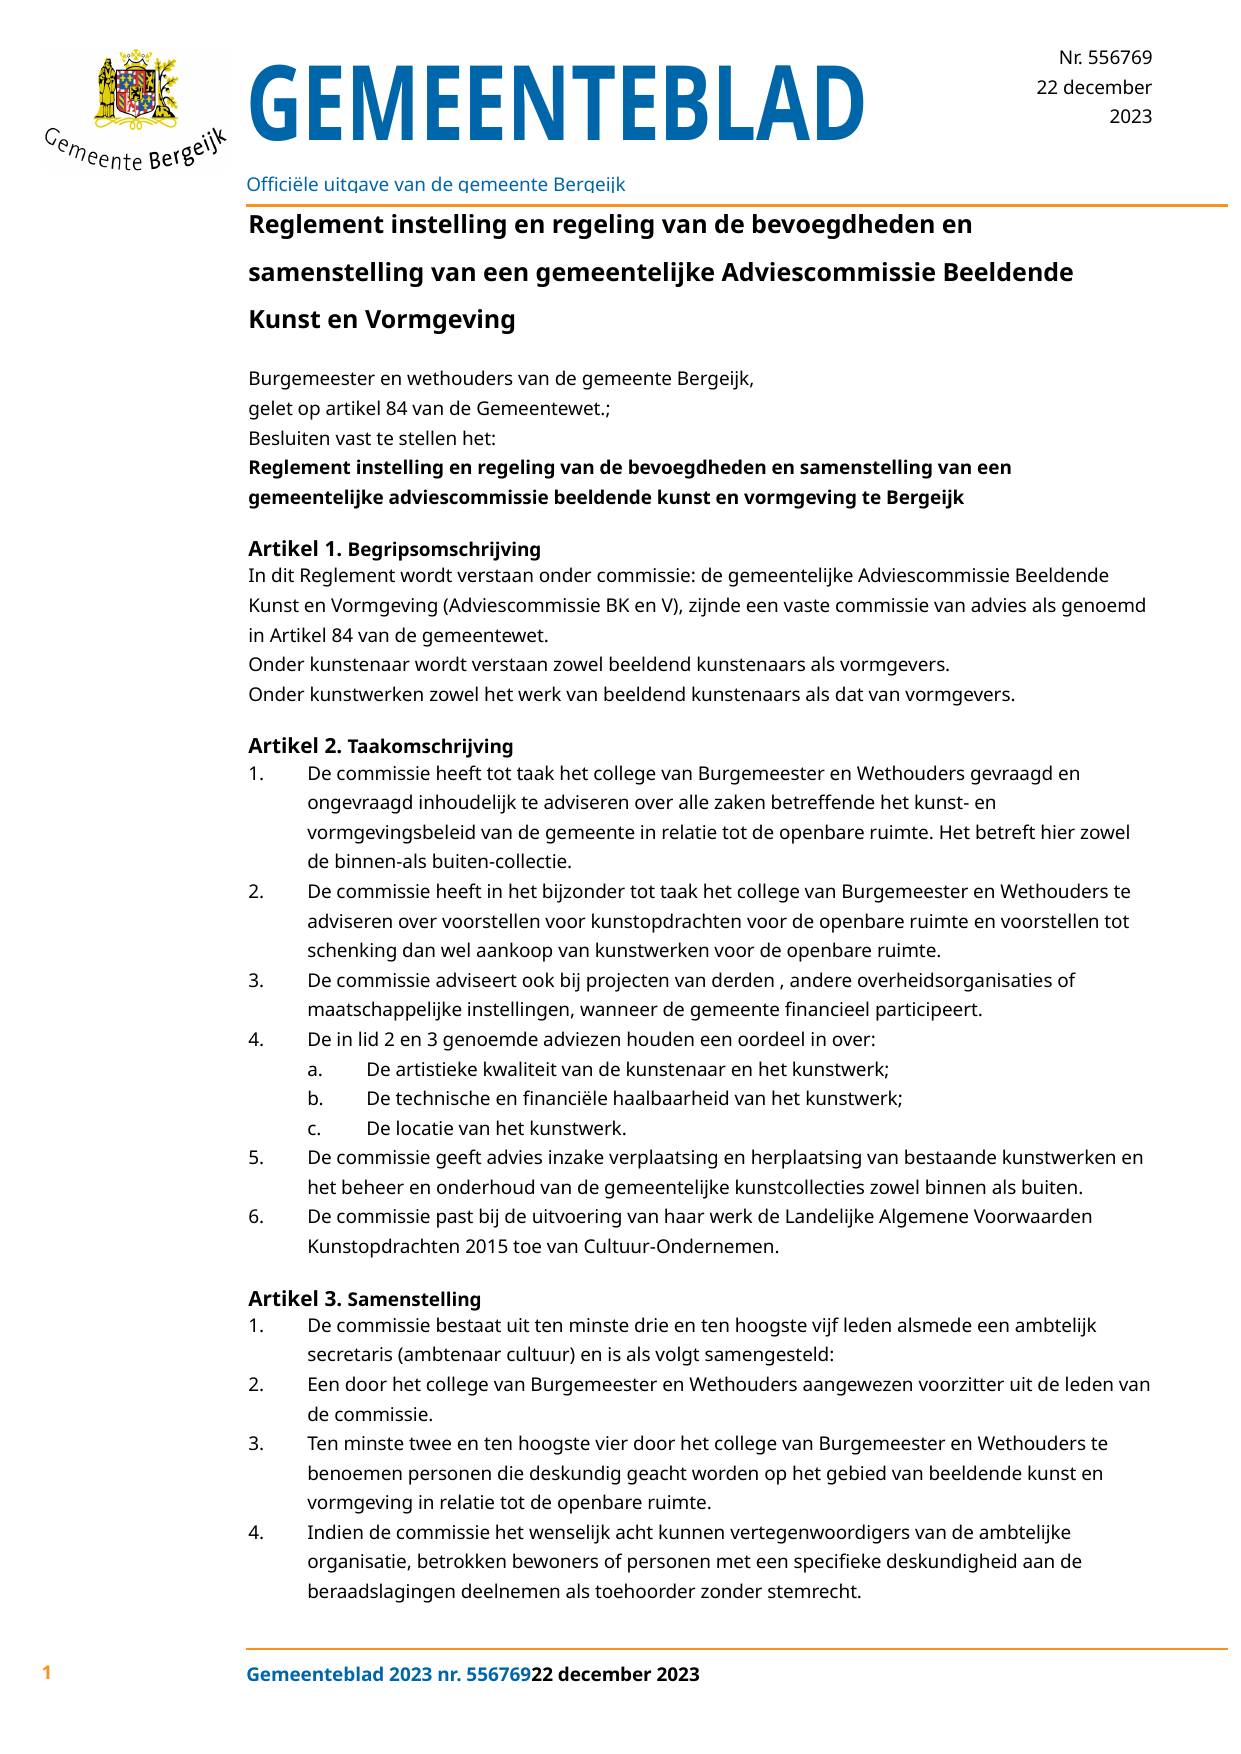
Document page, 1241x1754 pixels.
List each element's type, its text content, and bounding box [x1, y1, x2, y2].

list De artistieke kwaliteit van de kunstenaar en het kunstwerk; [307, 1056, 1152, 1081]
list De commissie heeft in het bijzonder tot taak het college van Burgemeester en Wethouders te adviseren over voorstellen voor kunstopdrachten voor de openbare ruimte en voorstellen tot schenking dan wel aankoop van kunstwerken voor de openbare ruimte. [248, 878, 1152, 963]
text Artikel 1. Begripsomschrijving [248, 534, 1152, 563]
picture [41, 47, 231, 172]
text In dit Reglement wordt verstaan onder commissie: de gemeentelijke Adviescommissie Beeldende Kunst en Vormgeving (Adviescommissie BK en V), zijnde een vaste commissie van advies als genoemd in Artikel 84 van de gemeentewet. [248, 563, 1152, 648]
list De technische en financiële haalbaarheid van het kunstwerk; [307, 1085, 1152, 1111]
list Indien de commissie het wenselijk acht kunnen vertegenwoordigers van de ambtelijke organisatie, betrokken bewoners of personen met een specifieke deskundigheid aan de beraadslagingen deelnemen als toehoorder zonder stemrecht. [248, 1519, 1152, 1604]
text Reglement instelling en regeling van de bevoegdheden en samenstelling van een gemeentelijke Adviescommissie Beeldende Kunst en Vormgeving [248, 207, 1152, 336]
list De commissie past bij de uitvoering van haar werk de Landelijke Algemene Voorwaarden Kunstopdrachten 2015 toe van Cultuur-Ondernemen. [248, 1204, 1152, 1259]
list Een door het college van Burgemeester en Wethouders aangewezen voorzitter uit de leden van de commissie. [248, 1371, 1152, 1427]
list De commissie heeft tot taak het college van Burgemeester en Wethouders gevraagd en ongevraagd inhoudelijk te adviseren over alle zaken betreffende het kunst- en vormgevingsbeleid van de gemeente in relatie tot de openbare ruimte. Het betreft hier zowel de binnen-als buiten-collectie. [248, 760, 1152, 874]
text Reglement instelling en regeling van de bevoegdheden en samenstelling van een gemeentelijke adviescommissie beeldende kunst en vormgeving te Bergeijk [248, 454, 1152, 509]
text Burgemeester en wethouders van de gemeente Bergeijk, [248, 366, 1152, 391]
text Onder kunstwerken zowel het werk van beeldend kunstenaars als dat van vormgevers. [248, 681, 1152, 707]
list Ten minste twee en ten hoogste vier door het college van Burgemeester en Wethouders te benoemen personen die deskundig geacht worden op het gebied van beeldende kunst en vormgeving in relatie tot de openbare ruimte. [248, 1430, 1152, 1515]
list De commissie geeft advies inzake verplaatsing en herplaatsing van bestaande kunstwerken en het beheer en onderhoud van de gemeentelijke kunstcollecties zowel binnen als buiten. [248, 1144, 1152, 1200]
list De commissie bestaat uit ten minste drie en ten hoogste vijf leden alsmede een ambtelijk secretaris (ambtenaar cultuur) en is als volgt samengesteld: [248, 1312, 1152, 1367]
list De in lid 2 en 3 genoemde adviezen houden een oordeel in over: [248, 1026, 1152, 1052]
text Besluiten vast te stellen het: [248, 425, 1152, 450]
text Artikel 2. Taakomschrijving [248, 731, 1152, 760]
text Artikel 3. Samenstelling [248, 1284, 1152, 1312]
text Onder kunstenaar wordt verstaan zowel beeldend kunstenaars als vormgevers. [248, 651, 1152, 677]
list De commissie adviseert ook bij projecten van derden , andere overheidsorganisaties of maatschappelijke instellingen, wanneer de gemeente financieel participeert. [248, 967, 1152, 1022]
text gelet op artikel 84 van de Gemeentewet.; [248, 395, 1152, 421]
list De locatie van het kunstwerk. [307, 1115, 1152, 1141]
